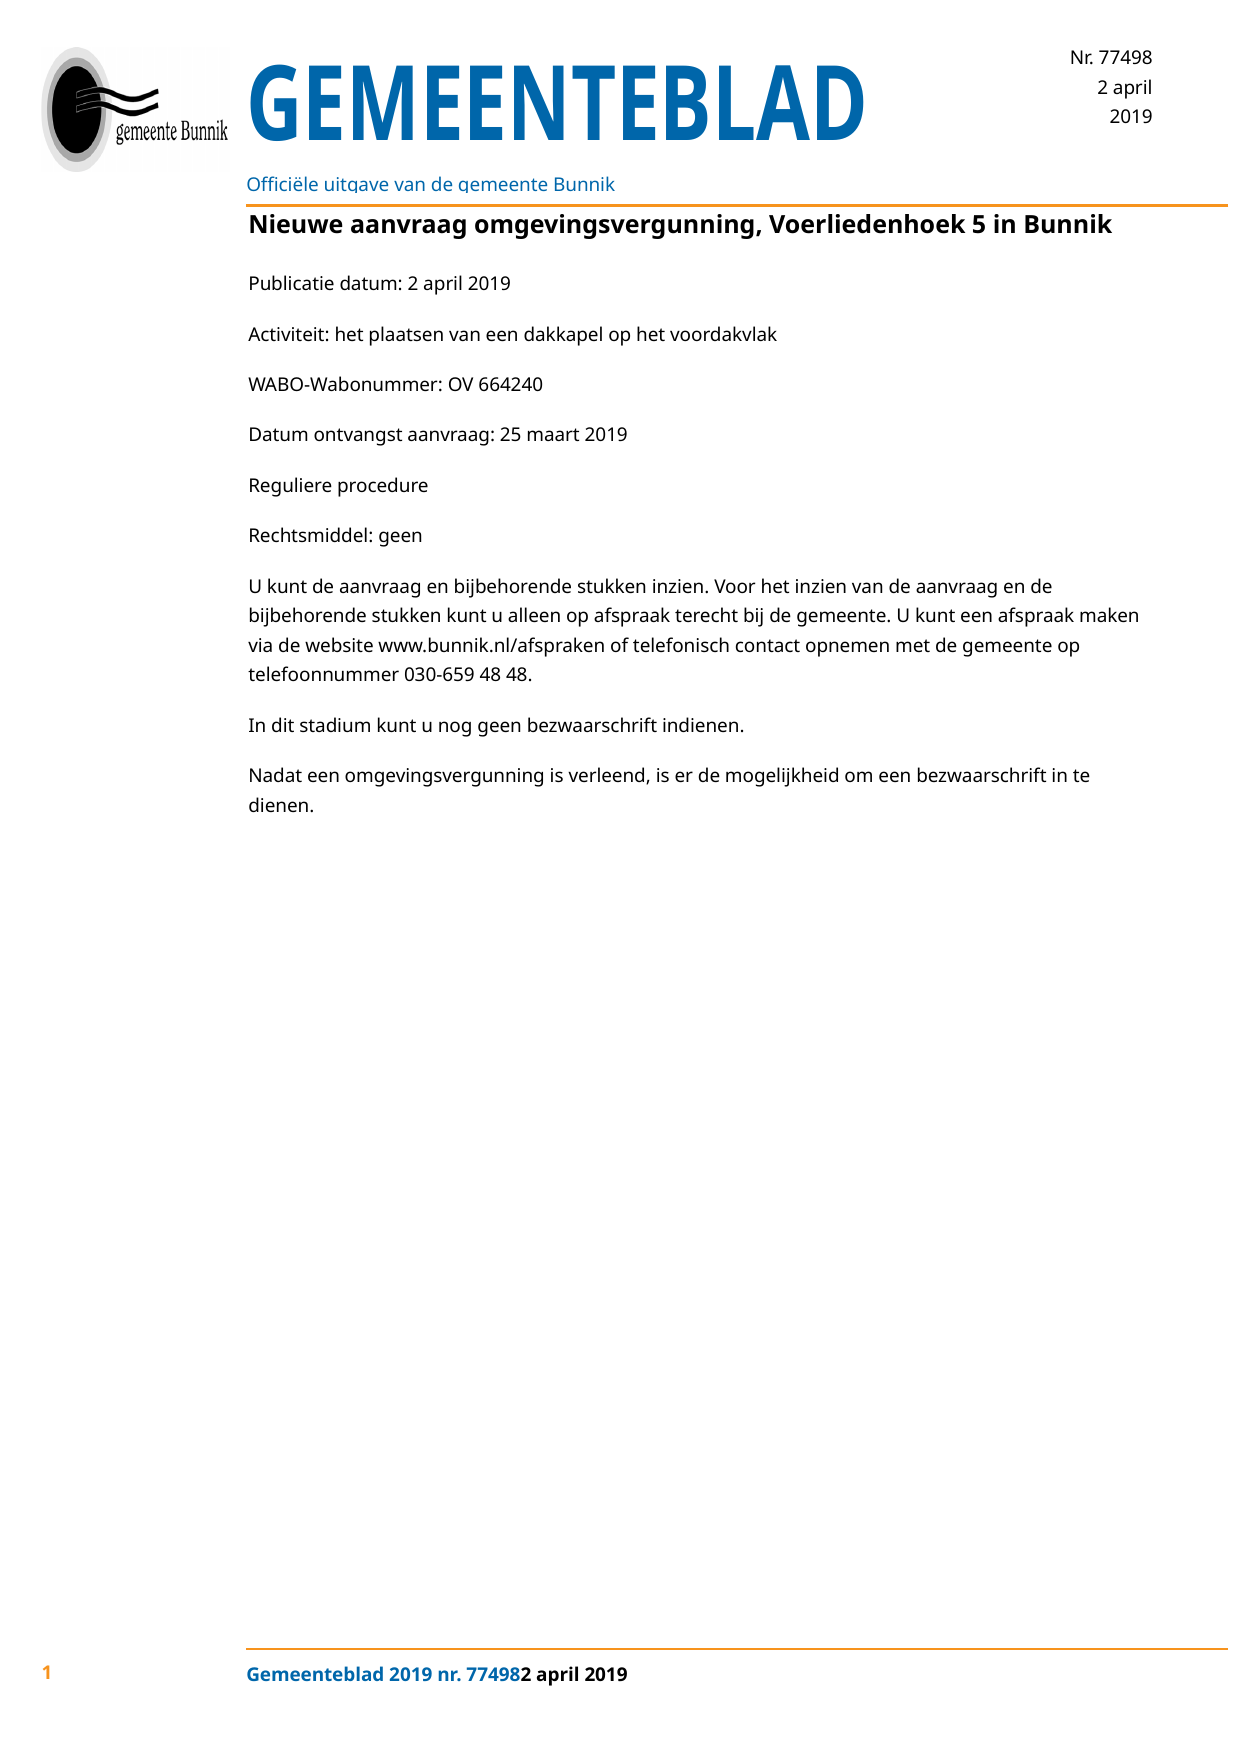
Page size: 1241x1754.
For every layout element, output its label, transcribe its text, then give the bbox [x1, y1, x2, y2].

text Reguliere procedure [248, 472, 1152, 498]
text Publicatie datum: 2 april 2019 [248, 270, 1152, 296]
text WABO-Wabonummer: OV 664240 [248, 371, 1152, 397]
text Nadat een omgevingsvergunning is verleend, is er de mogelijkheid om een bezwaarschrift in te dienen. [248, 762, 1152, 818]
text Nieuwe aanvraag omgevingsvergunning, Voerliedenhoek 5 in Bunnik [248, 207, 1152, 241]
text Datum ontvangst aanvraag: 25 maart 2019 [248, 422, 1152, 447]
text In dit stadium kunt u nog geen bezwaarschrift indienen. [248, 712, 1152, 738]
text U kunt de aanvraag en bijbehorende stukken inzien. Voor het inzien van de aanvraag en de bijbehorende stukken kunt u alleen op afspraak terecht bij de gemeente. U kunt een afspraak maken via de website www.bunnik.nl/afspraken of telefonisch contact opnemen met de gemeente op telefoonnummer 030-659 48 48. [248, 573, 1152, 687]
picture [41, 47, 231, 172]
text Rechtsmiddel: geen [248, 522, 1152, 548]
text Activiteit: het plaatsen van een dakkapel op het voordakvlak [248, 321, 1152, 346]
